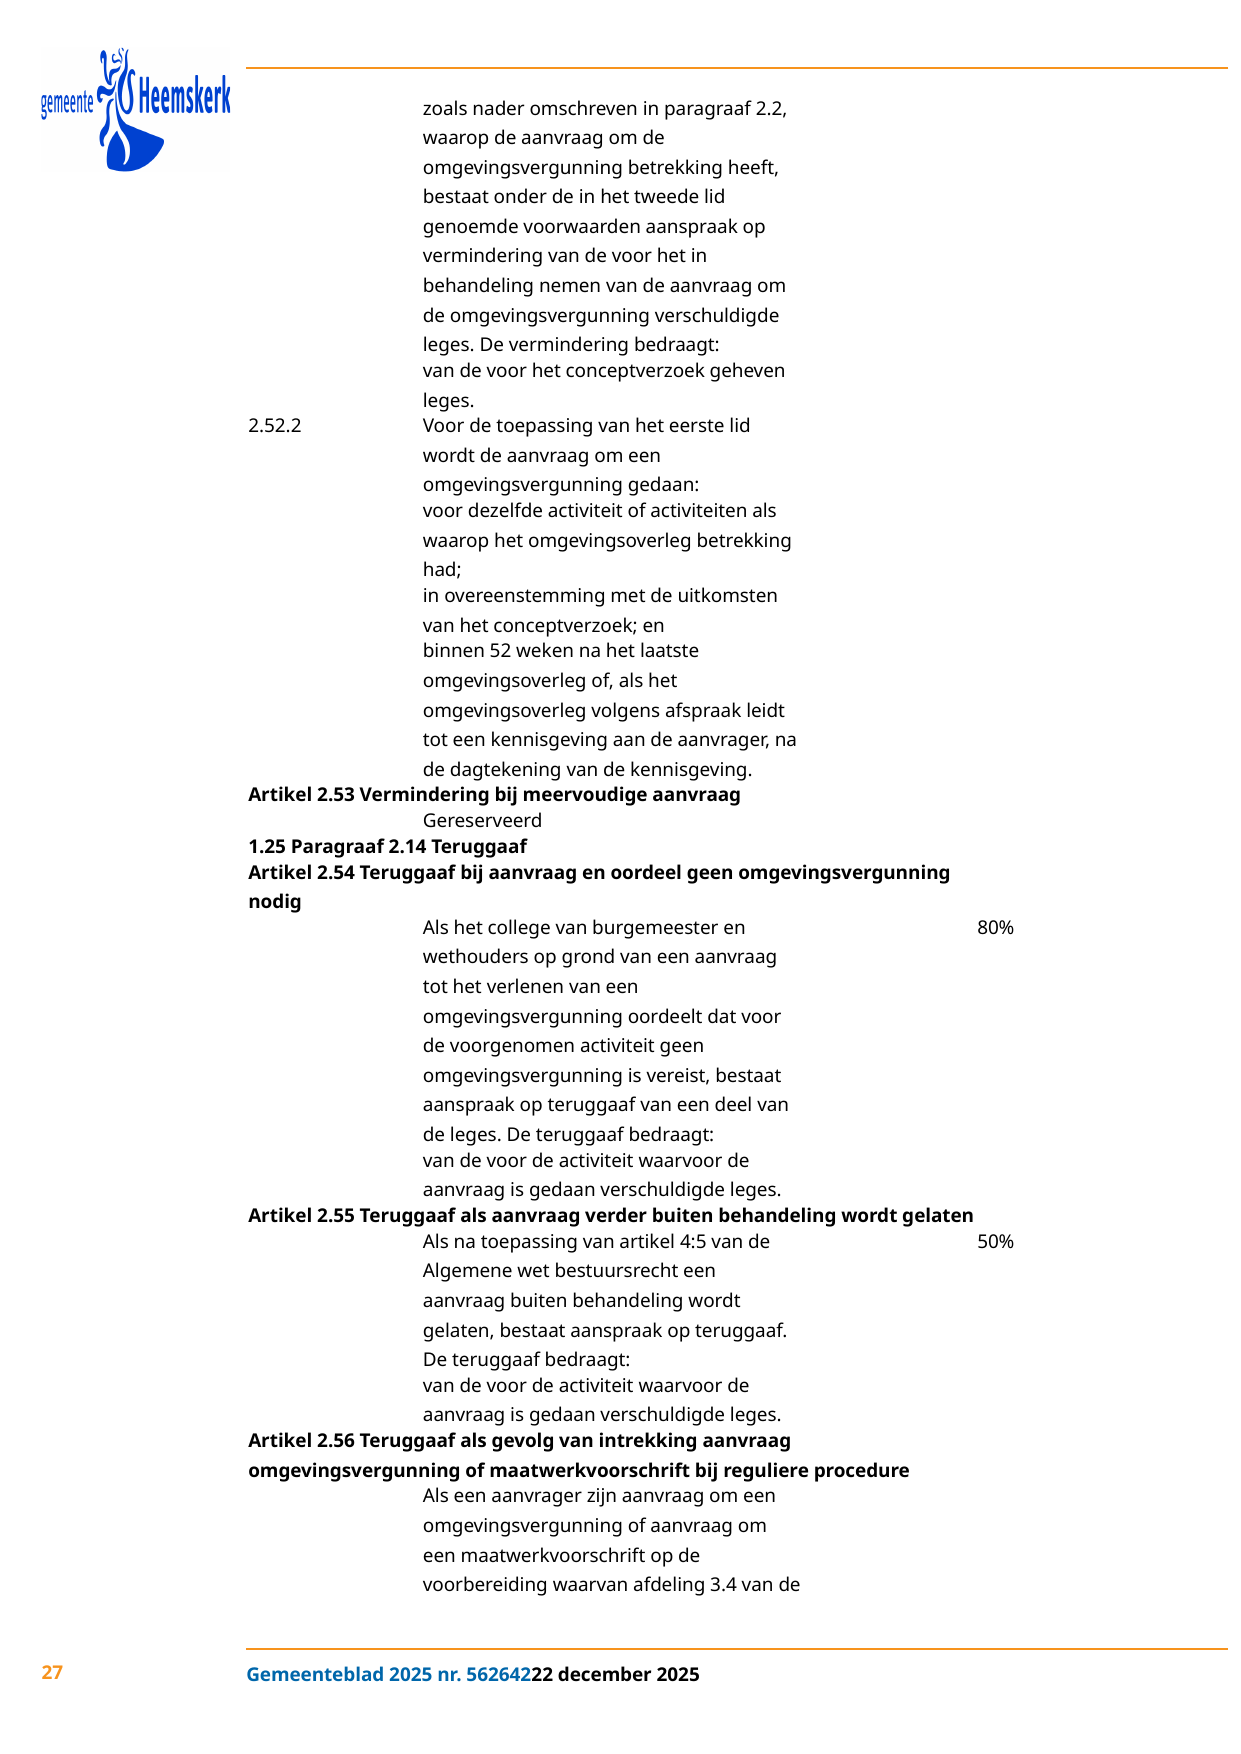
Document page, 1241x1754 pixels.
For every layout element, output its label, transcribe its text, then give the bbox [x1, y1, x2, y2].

table_cell [802, 1483, 977, 1597]
table_cell 50% [977, 1228, 1152, 1372]
table_cell [248, 1483, 423, 1597]
table_cell [977, 1147, 1152, 1202]
table_cell [248, 638, 423, 782]
table_cell [802, 914, 977, 1147]
table_cell van de voor de activiteit waarvoor de aanvraag is gedaan verschuldigde leges. [423, 1372, 802, 1427]
table_cell zoals nader omschreven in paragraaf 2.2, waarop de aanvraag om de omgevingsvergunning betrekking heeft, bestaat onder de in het tweede lid genoemde voorwaarden aanspraak op vermindering van de voor het in behandeling nemen van de aanvraag om de omgevingsvergunning verschuldigde leges. De vermindering bedraagt: [423, 95, 802, 357]
table_cell [802, 1372, 977, 1427]
table_cell [977, 498, 1152, 582]
table_cell binnen 52 weken na het laatste omgevingsoverleg of, als het omgevingsoverleg volgens afspraak leidt tot een kennisgeving aan de aanvrager, na de dagtekening van de kennisgeving. [423, 638, 802, 782]
table_cell [802, 638, 977, 782]
table_cell [977, 1372, 1152, 1427]
picture [41, 47, 231, 172]
table_cell [248, 582, 423, 638]
table_cell [977, 357, 1152, 412]
table_cell 80% [977, 914, 1152, 1147]
table_cell [977, 808, 1152, 833]
table_cell [802, 1147, 977, 1202]
table_cell [248, 1372, 423, 1427]
table_cell 1.25 Paragraaf 2.14 Teruggaaf [248, 833, 1152, 859]
table_cell [802, 498, 977, 582]
table_cell Artikel 2.55 Teruggaaf als aanvraag verder buiten behandeling wordt gelaten [248, 1202, 977, 1228]
table_cell [802, 413, 977, 497]
table_cell Artikel 2.56 Teruggaaf als gevolg van intrekking aanvraag omgevingsvergunning of maatwerkvoorschrift bij reguliere procedure [248, 1428, 977, 1483]
table_cell in overeenstemming met de uitkomsten van het conceptverzoek; en [423, 582, 802, 638]
table_cell [248, 357, 423, 412]
table_cell Voor de toepassing van het eerste lid wordt de aanvraag om een omgevingsvergunning gedaan: [423, 413, 802, 497]
table_cell Als na toepassing van artikel 4:5 van de Algemene wet bestuursrecht een aanvraag buiten behandeling wordt gelaten, bestaat aanspraak op teruggaaf. De teruggaaf bedraagt: [423, 1228, 802, 1372]
table_cell [248, 808, 423, 833]
table_cell Als het college van burgemeester en wethouders op grond van een aanvraag tot het verlenen van een omgevingsvergunning oordeelt dat voor de voorgenomen activiteit geen omgevingsvergunning is vereist, bestaat aanspraak op teruggaaf van een deel van de leges. De teruggaaf bedraagt: [423, 914, 802, 1147]
table_cell [248, 498, 423, 582]
table_cell [977, 582, 1152, 638]
table_cell van de voor het conceptverzoek geheven leges. [423, 357, 802, 412]
table_cell Gereserveerd [423, 808, 802, 833]
table_cell voor dezelfde activiteit of activiteiten als waarop het omgevingsoverleg betrekking had; [423, 498, 802, 582]
table_cell [802, 357, 977, 412]
table_cell [248, 914, 423, 1147]
table_cell Artikel 2.53 Vermindering bij meervoudige aanvraag [248, 782, 977, 807]
table_cell Artikel 2.54 Teruggaaf bij aanvraag en oordeel geen omgevingsvergunning nodig [248, 859, 977, 914]
table_cell [977, 95, 1152, 357]
table_cell [802, 95, 977, 357]
table_cell [977, 413, 1152, 497]
table_cell [248, 1228, 423, 1372]
table_cell Als een aanvrager zijn aanvraag om een omgevingsvergunning of aanvraag om een maatwerkvoorschrift op de voorbereiding waarvan afdeling 3.4 van de [423, 1483, 802, 1597]
table_cell [802, 1228, 977, 1372]
table_cell 2.52.2 [248, 413, 423, 497]
table_cell [977, 638, 1152, 782]
table_cell [802, 808, 977, 833]
table_cell [977, 1483, 1152, 1597]
table_cell [248, 1147, 423, 1202]
table_cell [248, 95, 423, 357]
table_cell [802, 582, 977, 638]
table_cell van de voor de activiteit waarvoor de aanvraag is gedaan verschuldigde leges. [423, 1147, 802, 1202]
